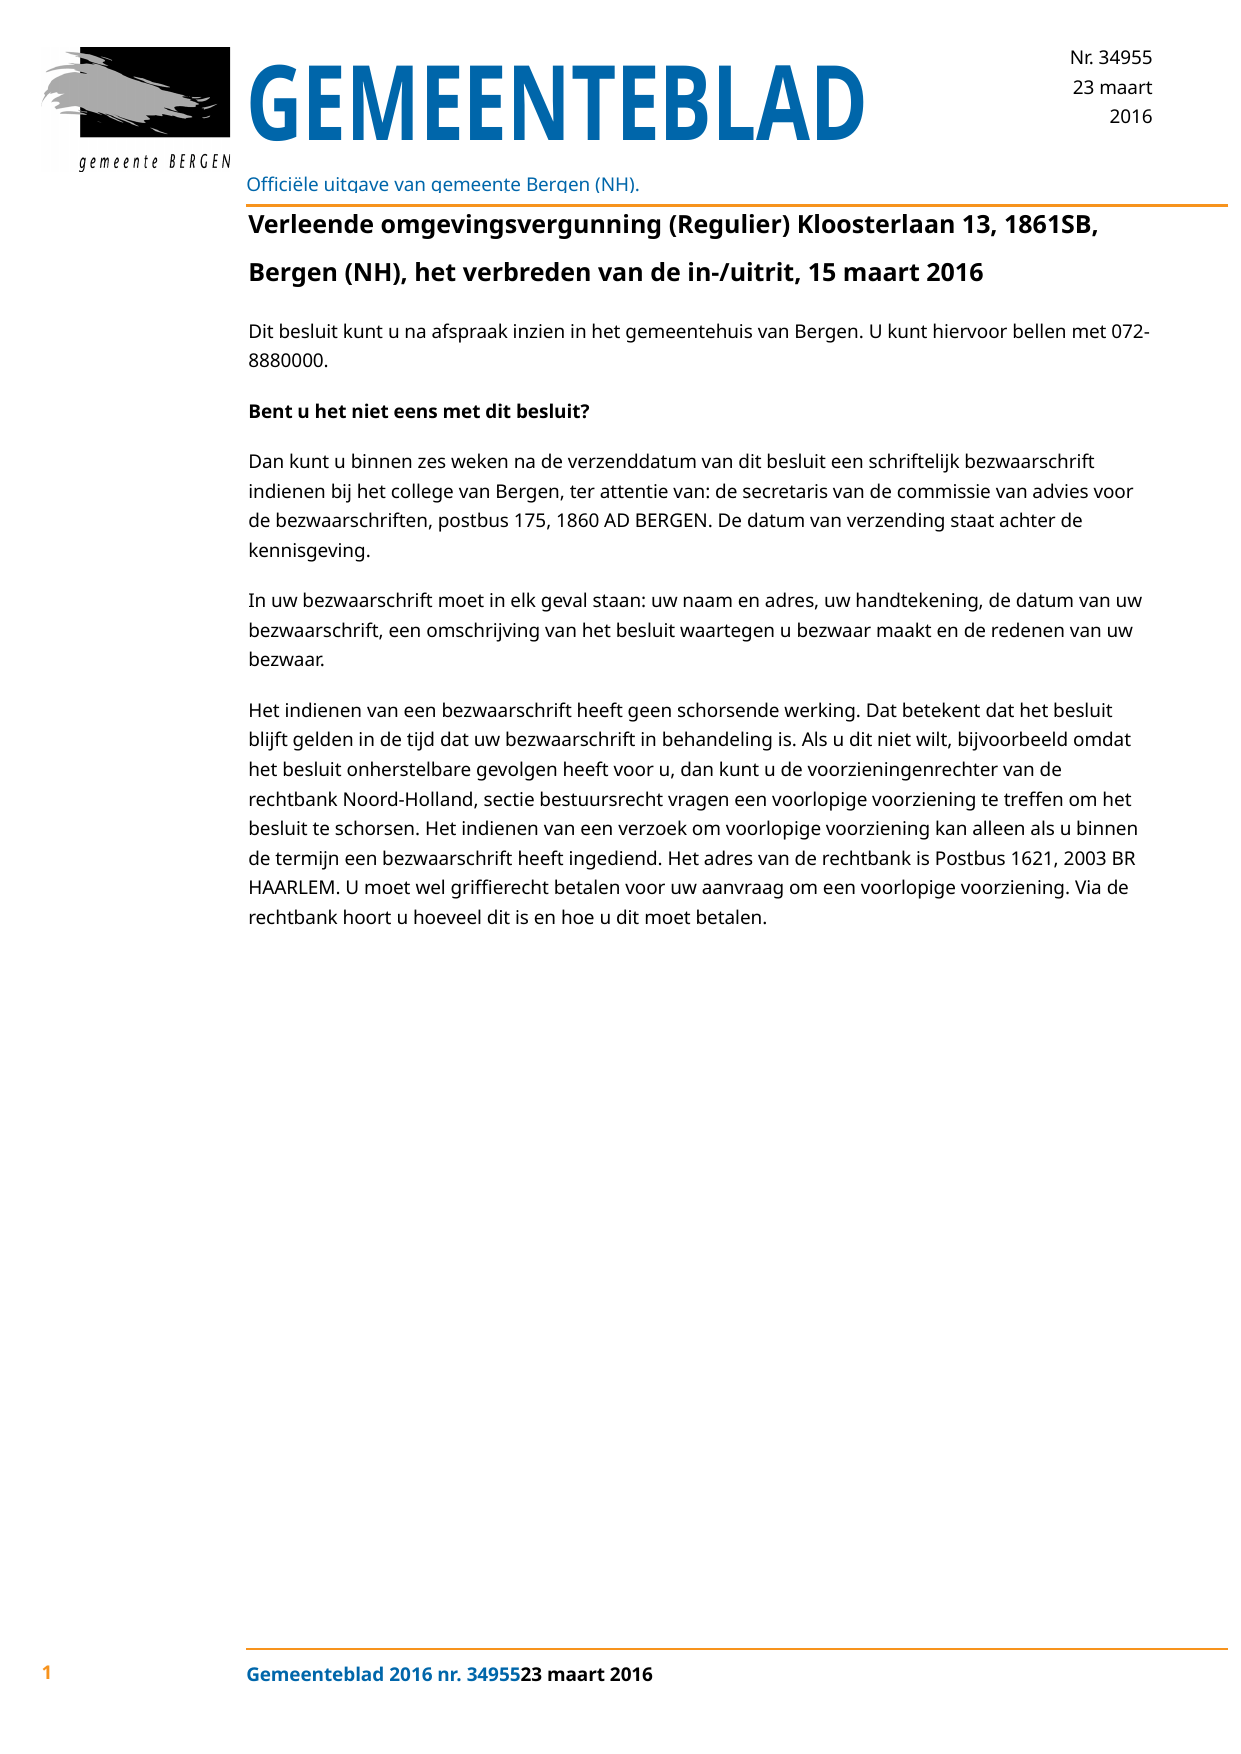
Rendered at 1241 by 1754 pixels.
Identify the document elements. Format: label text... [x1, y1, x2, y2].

text Dan kunt u binnen zes weken na de verzenddatum van dit besluit een schriftelijk bezwaarschrift indienen bij het college van Bergen, ter attentie van: de secretaris van de commissie van advies voor de bezwaarschriften, postbus 175, 1860 AD BERGEN. De datum van verzending staat achter de kennisgeving. [248, 448, 1152, 563]
text In uw bezwaarschrift moet in elk geval staan: uw naam en adres, uw handtekening, de datum van uw bezwaarschrift, een omschrijving van het besluit waartegen u bezwaar maakt en de redenen van uw bezwaar. [248, 587, 1152, 672]
picture [41, 47, 231, 172]
text Verleende omgevingsvergunning (Regulier) Kloosterlaan 13, 1861SB, Bergen (NH), het verbreden van de in-/uitrit, 15 maart 2016 [248, 207, 1152, 288]
text Dit besluit kunt u na afspraak inzien in het gemeentehuis van Bergen. U kunt hiervoor bellen met 072-8880000. [248, 318, 1152, 373]
text Bent u het niet eens met dit besluit? [248, 398, 1152, 424]
text Het indienen van een bezwaarschrift heeft geen schorsende werking. Dat betekent dat het besluit blijft gelden in de tijd dat uw bezwaarschrift in behandeling is. Als u dit niet wilt, bijvoorbeeld omdat het besluit onherstelbare gevolgen heeft voor u, dan kunt u de voorzieningenrechter van de rechtbank Noord-Holland, sectie bestuursrecht vragen een voorlopige voorziening te treffen om het besluit te schorsen. Het indienen van een verzoek om voorlopige voorziening kan alleen als u binnen de termijn een bezwaarschrift heeft ingediend. Het adres van de rechtbank is Postbus 1621, 2003 BR HAARLEM. U moet wel griffierecht betalen voor uw aanvraag om een voorlopige voorziening. Via de rechtbank hoort u hoeveel dit is en hoe u dit moet betalen. [248, 697, 1152, 930]
